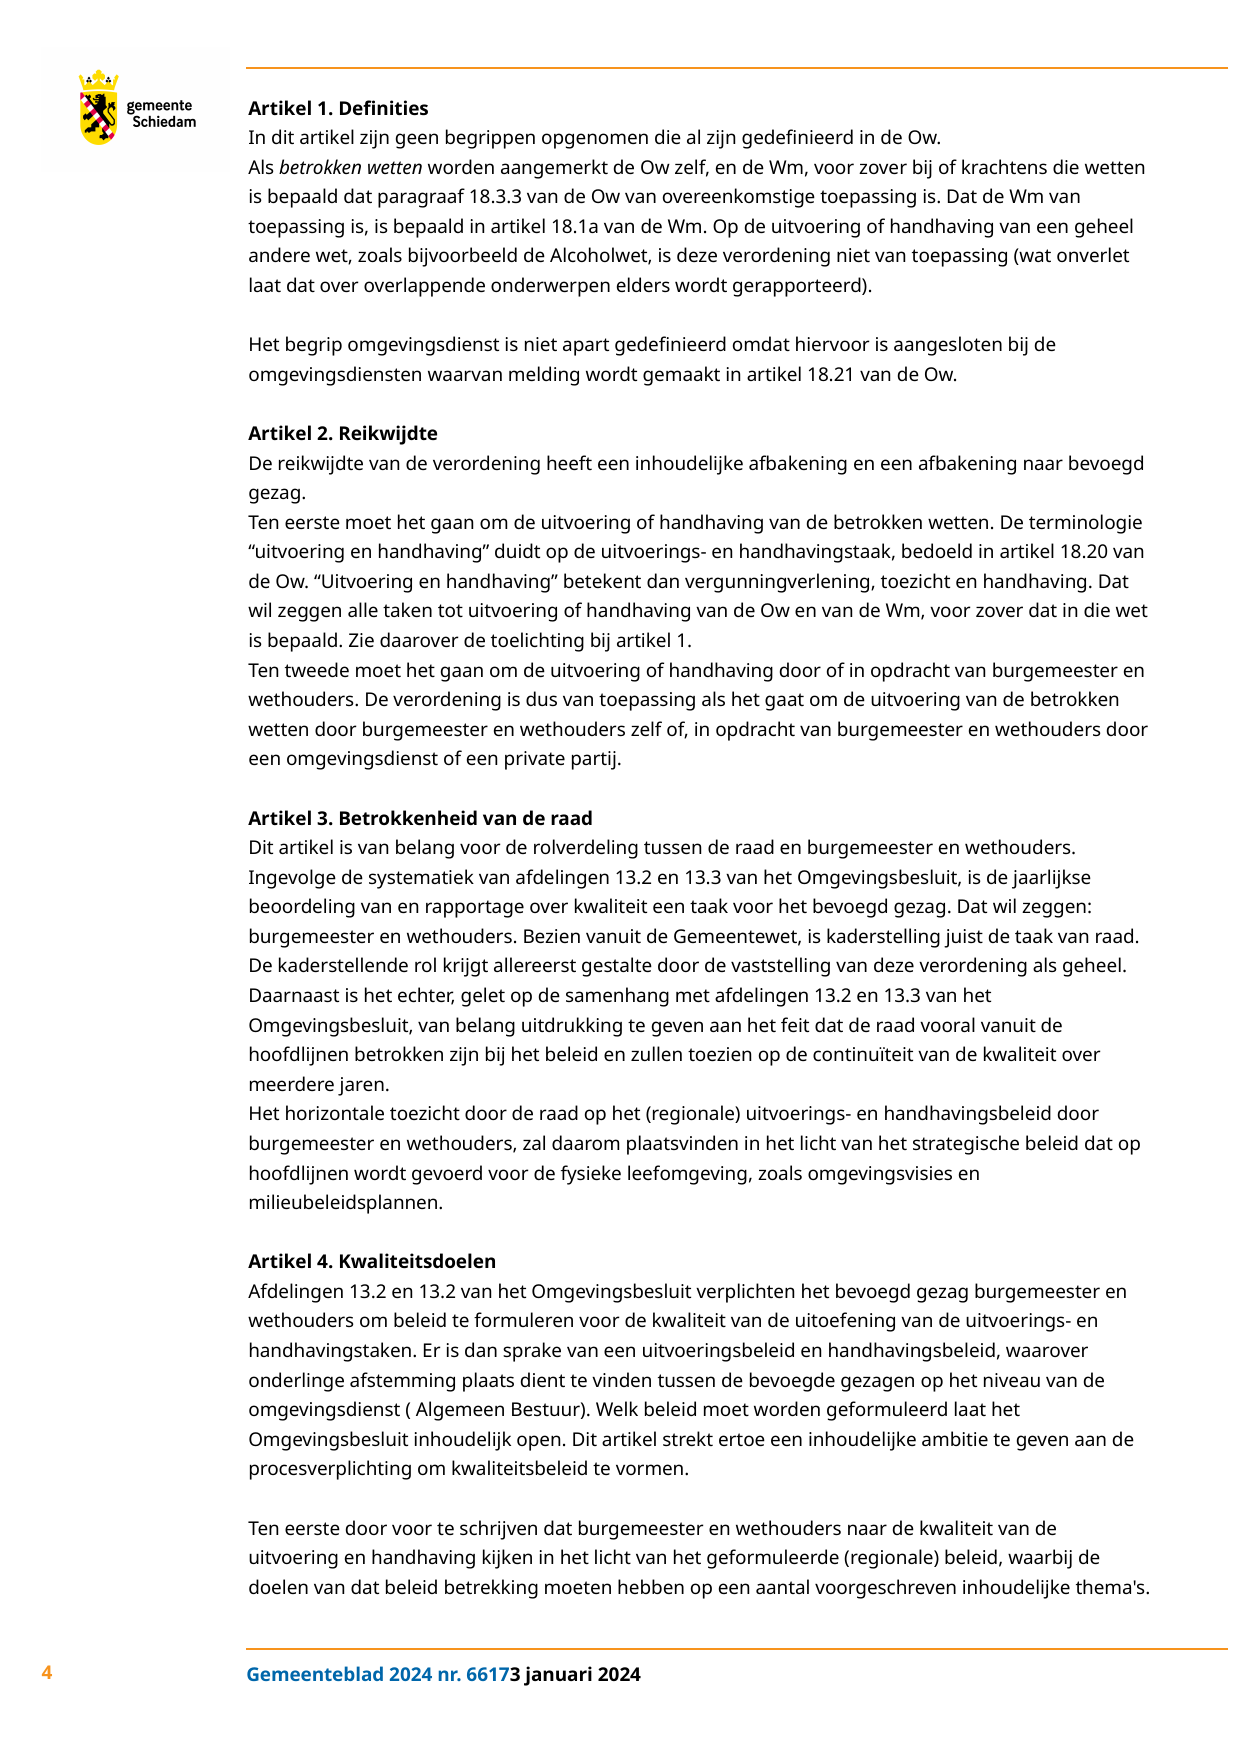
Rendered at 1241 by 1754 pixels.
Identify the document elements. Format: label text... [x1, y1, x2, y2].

text Het horizontale toezicht door de raad op het (regionale) uitvoerings- en handhavingsbeleid door burgemeester en wethouders, zal daarom plaatsvinden in het licht van het strategische beleid dat op hoofdlijnen wordt gevoerd voor de fysieke leefomgeving, zoals omgevingsvisies en milieubeleidsplannen. [248, 1101, 1152, 1215]
text In dit artikel zijn geen begrippen opgenomen die al zijn gedefinieerd in de Ow. [248, 124, 1152, 150]
text Artikel 2. Reikwijdte [248, 420, 1152, 446]
text Ten eerste door voor te schrijven dat burgemeester en wethouders naar de kwaliteit van de uitvoering en handhaving kijken in het licht van het geformuleerde (regionale) beleid, waarbij de doelen van dat beleid betrekking moeten hebben op een aantal voorgeschreven inhoudelijke thema's. [248, 1515, 1152, 1600]
text Ten tweede moet het gaan om de uitvoering of handhaving door of in opdracht van burgemeester en wethouders. De verordening is dus van toepassing als het gaat om de uitvoering van de betrokken wetten door burgemeester en wethouders zelf of, in opdracht van burgemeester en wethouders door een omgevingsdienst of een private partij. [248, 657, 1152, 771]
text Artikel 4. Kwaliteitsdoelen [248, 1248, 1152, 1274]
text De reikwijdte van de verordening heeft een inhoudelijke afbakening en een afbakening naar bevoegd gezag. [248, 450, 1152, 505]
text Artikel 1. Definities [248, 95, 1152, 121]
text Als betrokken wetten worden aangemerkt de Ow zelf, en de Wm, voor zover bij of krachtens die wetten is bepaald dat paragraaf 18.3.3 van de Ow van overeenkomstige toepassing is. Dat de Wm van toepassing is, is bepaald in artikel 18.1a van de Wm. Op de uitvoering of handhaving van een geheel andere wet, zoals bijvoorbeeld de Alcoholwet, is deze verordening niet van toepassing (wat onverlet laat dat over overlappende onderwerpen elders wordt gerapporteerd). [248, 154, 1152, 298]
picture [41, 47, 231, 172]
text De kaderstellende rol krijgt allereerst gestalte door de vaststelling van deze verordening als geheel. Daarnaast is het echter, gelet op de samenhang met afdelingen 13.2 en 13.3 van het Omgevingsbesluit, van belang uitdrukking te geven aan het feit dat de raad vooral vanuit de hoofdlijnen betrokken zijn bij het beleid en zullen toezien op de continuïteit van de kwaliteit over meerdere jaren. [248, 953, 1152, 1097]
text Afdelingen 13.2 en 13.2 van het Omgevingsbesluit verplichten het bevoegd gezag burgemeester en wethouders om beleid te formuleren voor de kwaliteit van de uitoefening van de uitvoerings- en handhavingstaken. Er is dan sprake van een uitvoeringsbeleid en handhavingsbeleid, waarover onderlinge afstemming plaats dient te vinden tussen de bevoegde gezagen op het niveau van de omgevingsdienst ( Algemeen Bestuur). Welk beleid moet worden geformuleerd laat het Omgevingsbesluit inhoudelijk open. Dit artikel strekt ertoe een inhoudelijke ambitie te geven aan de procesverplichting om kwaliteitsbeleid te vormen. [248, 1278, 1152, 1481]
text Artikel 3. Betrokkenheid van de raad [248, 805, 1152, 831]
text Dit artikel is van belang voor de rolverdeling tussen de raad en burgemeester en wethouders. Ingevolge de systematiek van afdelingen 13.2 en 13.3 van het Omgevingsbesluit, is de jaarlijkse beoordeling van en rapportage over kwaliteit een taak voor het bevoegd gezag. Dat wil zeggen: burgemeester en wethouders. Bezien vanuit de Gemeentewet, is kaderstelling juist de taak van raad. [248, 834, 1152, 949]
text Het begrip omgevingsdienst is niet apart gedefinieerd omdat hiervoor is aangesloten bij de omgevingsdiensten waarvan melding wordt gemaakt in artikel 18.21 van de Ow. [248, 331, 1152, 387]
text Ten eerste moet het gaan om de uitvoering of handhaving van de betrokken wetten. De terminologie “uitvoering en handhaving” duidt op de uitvoerings- en handhavingstaak, bedoeld in artikel 18.20 van de Ow. “Uitvoering en handhaving” betekent dan vergunningverlening, toezicht en handhaving. Dat wil zeggen alle taken tot uitvoering of handhaving van de Ow en van de Wm, voor zover dat in die wet is bepaald. Zie daarover de toelichting bij artikel 1. [248, 509, 1152, 653]
